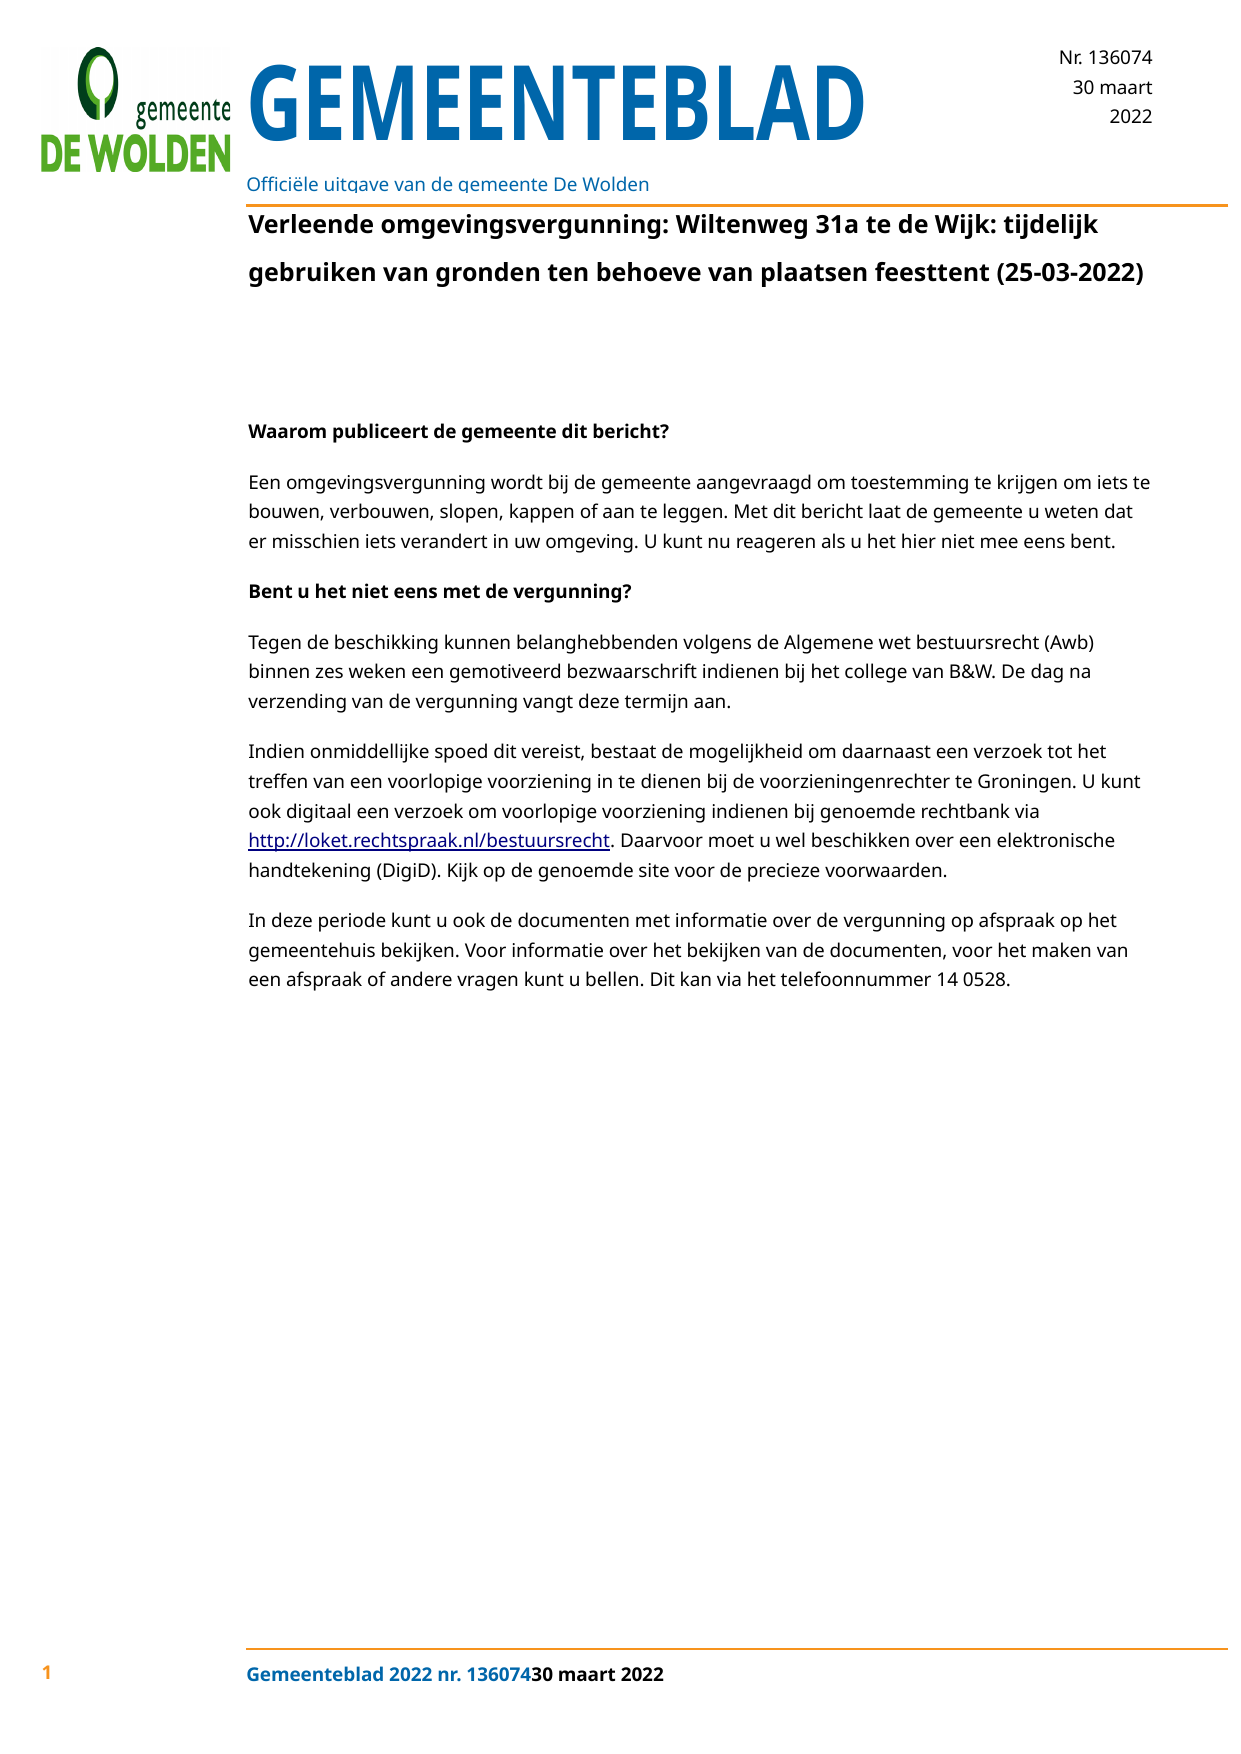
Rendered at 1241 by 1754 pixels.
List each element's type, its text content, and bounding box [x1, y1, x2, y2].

text Bent u het niet eens met de vergunning? [248, 579, 1152, 604]
text Waarom publiceert de gemeente dit bericht? [248, 419, 1152, 444]
text Verleende omgevingsvergunning: Wiltenweg 31a te de Wijk: tijdelijk gebruiken van gronden ten behoeve van plaatsen feesttent (25-03-2022) [248, 207, 1152, 288]
picture [41, 47, 231, 172]
text In deze periode kunt u ook de documenten met informatie over de vergunning op afspraak op het gemeentehuis bekijken. Voor informatie over het bekijken van de documenten, voor het maken van een afspraak of andere vragen kunt u bellen. Dit kan via het telefoonnummer 14 0528. [248, 907, 1152, 992]
text Tegen de beschikking kunnen belanghebbenden volgens de Algemene wet bestuursrecht (Awb) binnen zes weken een gemotiveerd bezwaarschrift indienen bij het college van B&W. De dag na verzending van de vergunning vangt deze termijn aan. [248, 629, 1152, 714]
text Indien onmiddellijke spoed dit vereist, bestaat de mogelijkheid om daarnaast een verzoek tot het treffen van een voorlopige voorziening in te dienen bij de voorzieningenrechter te Groningen. U kunt ook digitaal een verzoek om voorlopige voorziening indienen bij genoemde rechtbank via http://loket.rechtspraak.nl/bestuursrecht. Daarvoor moet u wel beschikken over een elektronische handtekening (DigiD). Kijk op de genoemde site voor de precieze voorwaarden. [248, 739, 1152, 883]
text Een omgevingsvergunning wordt bij de gemeente aangevraagd om toestemming te krijgen om iets te bouwen, verbouwen, slopen, kappen of aan te leggen. Met dit bericht laat de gemeente u weten dat er misschien iets verandert in uw omgeving. U kunt nu reageren als u het hier niet mee eens bent. [248, 469, 1152, 554]
